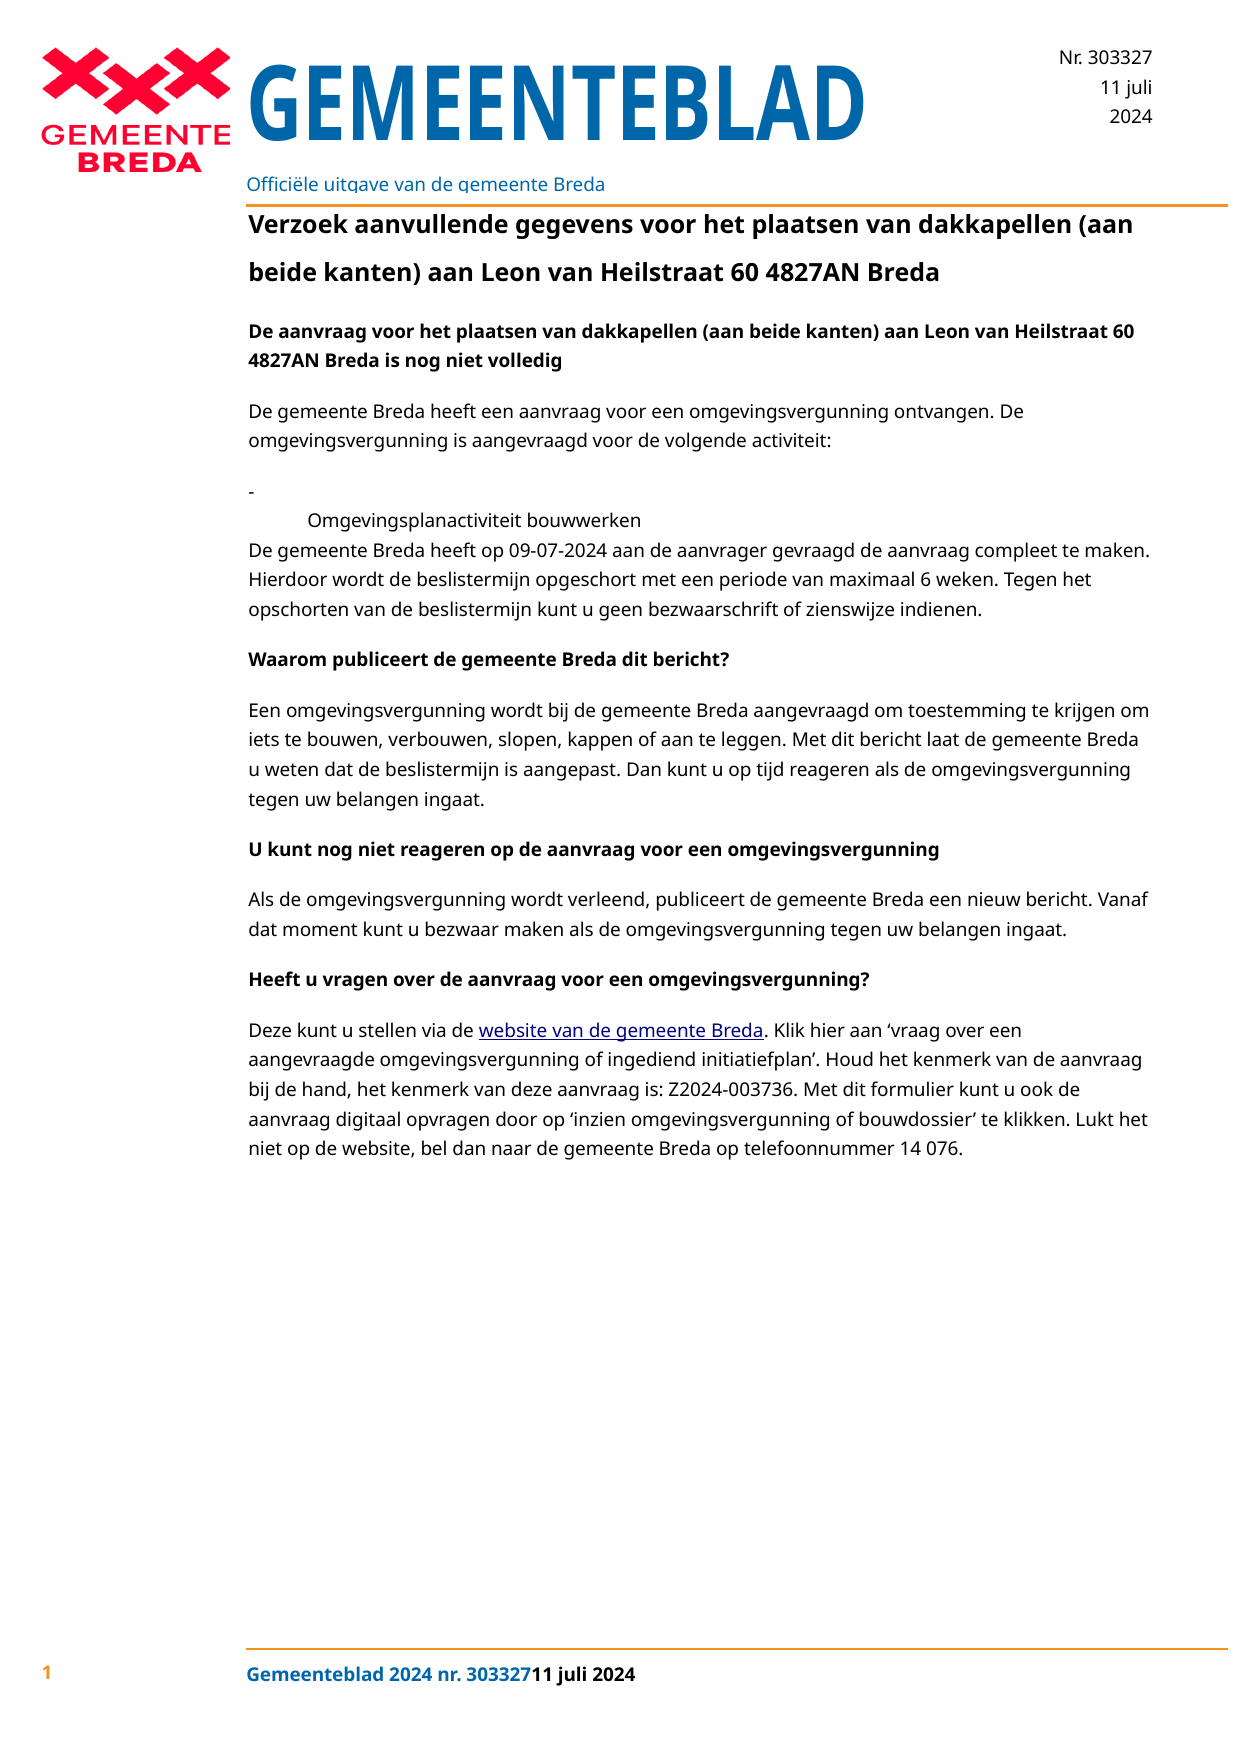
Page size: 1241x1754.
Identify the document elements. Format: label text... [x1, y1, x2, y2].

text Verzoek aanvullende gegevens voor het plaatsen van dakkapellen (aan beide kanten) aan Leon van Heilstraat 60 4827AN Breda [248, 207, 1152, 288]
text Waarom publiceert de gemeente Breda dit bericht? [248, 647, 1152, 672]
text De gemeente Breda heeft een aanvraag voor een omgevingsvergunning ontvangen. De omgevingsvergunning is aangevraagd voor de volgende activiteit: [248, 398, 1152, 453]
text Als de omgevingsvergunning wordt verleend, publiceert de gemeente Breda een nieuw bericht. Vanaf dat moment kunt u bezwaar maken als de omgevingsvergunning tegen uw belangen ingaat. [248, 887, 1152, 942]
picture [41, 47, 231, 172]
list Omgevingsplanactiviteit bouwwerken [248, 507, 1152, 533]
text De gemeente Breda heeft op 09-07-2024 aan de aanvrager gevraagd de aanvraag compleet te maken. Hierdoor wordt de beslistermijn opgeschort met een periode van maximaal 6 weken. Tegen het opschorten van de beslistermijn kunt u geen bezwaarschrift of zienswijze indienen. [248, 537, 1152, 622]
text De aanvraag voor het plaatsen van dakkapellen (aan beide kanten) aan Leon van Heilstraat 60 4827AN Breda is nog niet volledig [248, 318, 1152, 373]
text U kunt nog niet reageren op de aanvraag voor een omgevingsvergunning [248, 836, 1152, 862]
text Heeft u vragen over de aanvraag voor een omgevingsvergunning? [248, 967, 1152, 992]
text Een omgevingsvergunning wordt bij de gemeente Breda aangevraagd om toestemming te krijgen om iets te bouwen, verbouwen, slopen, kappen of aan te leggen. Met dit bericht laat de gemeente Breda u weten dat de beslistermijn is aangepast. Dan kunt u op tijd reageren als de omgevingsvergunning tegen uw belangen ingaat. [248, 697, 1152, 812]
text Deze kunt u stellen via de website van de gemeente Breda. Klik hier aan ‘vraag over een aangevraagde omgevingsvergunning of ingediend initiatiefplan’. Houd het kenmerk van de aanvraag bij de hand, het kenmerk van deze aanvraag is: Z2024-003736. Met dit formulier kunt u ook de aanvraag digitaal opvragen door op ‘inzien omgevingsvergunning of bouwdossier’ te klikken. Lukt het niet op de website, bel dan naar de gemeente Breda op telefoonnummer 14 076. [248, 1017, 1152, 1161]
